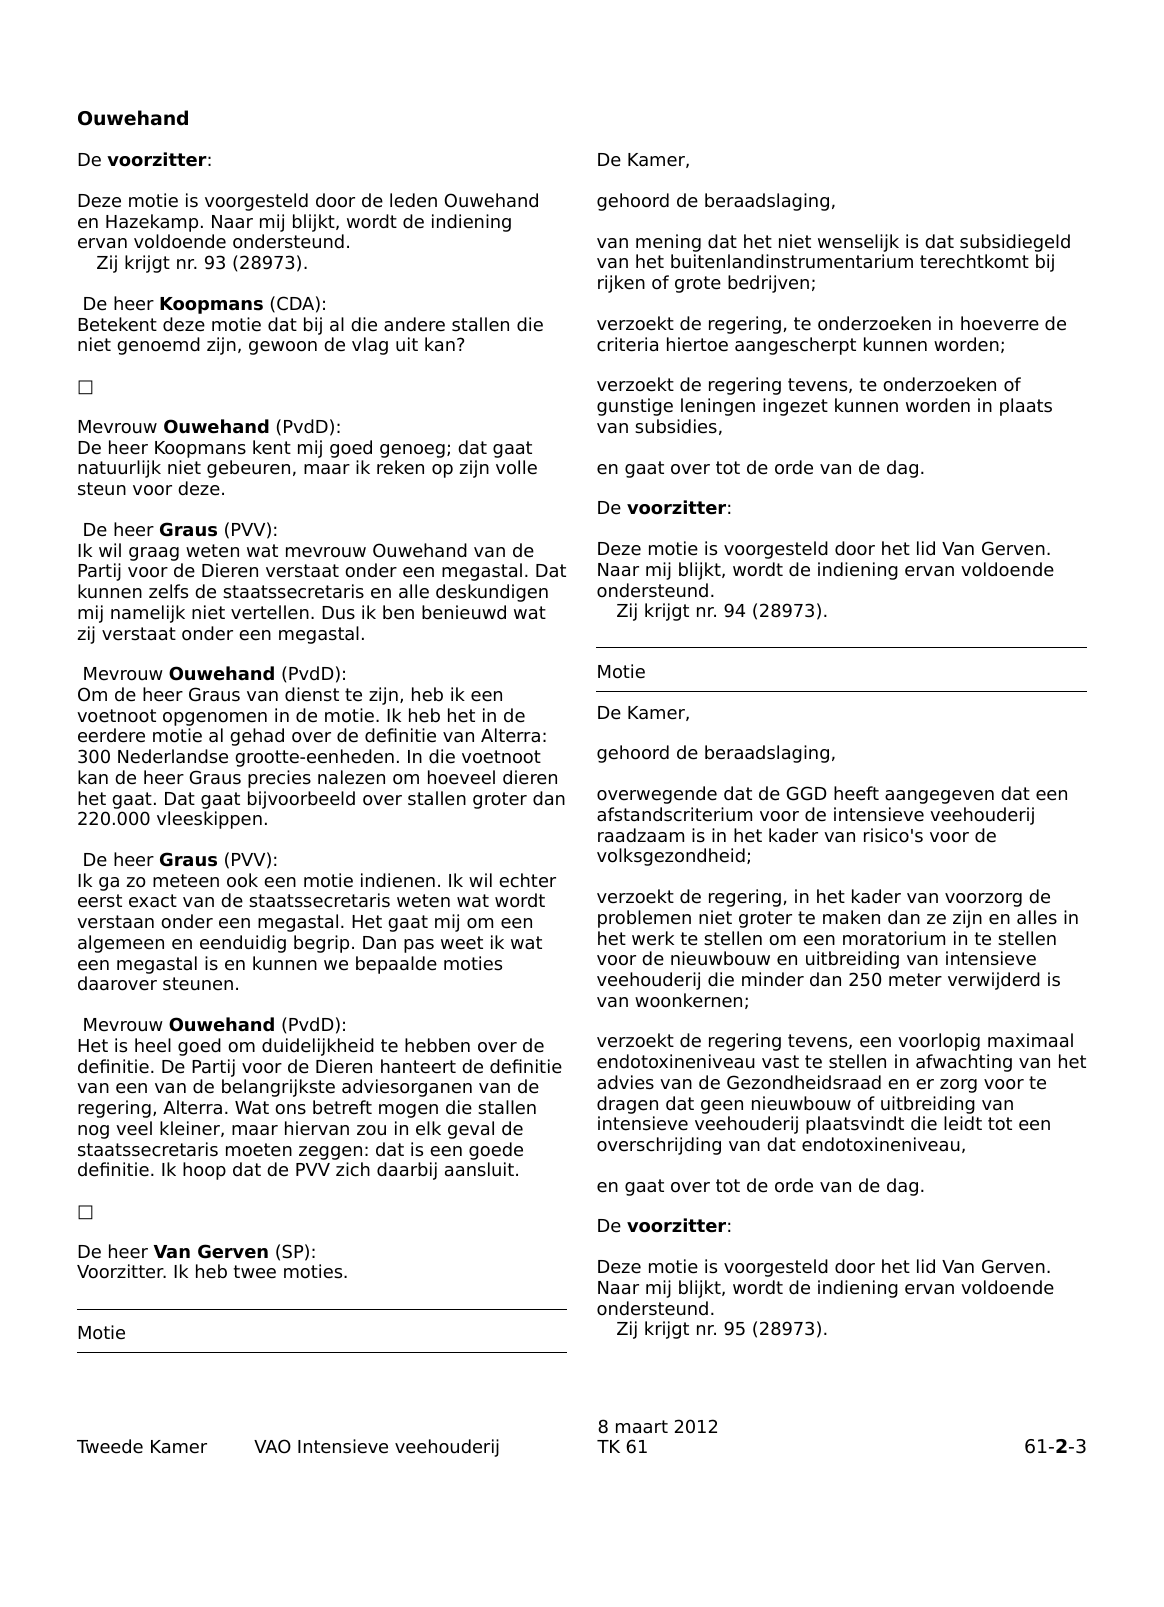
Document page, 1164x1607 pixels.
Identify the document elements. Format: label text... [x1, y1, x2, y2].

text De voorzitter: [596, 498, 1087, 519]
text De Kamer, [596, 702, 1087, 723]
text De heer Graus (PVV): [77, 520, 567, 540]
text Ik ga zo meteen ook een motie indienen. Ik wil echter eerst exact van de staatssecretaris weten wat wordt verstaan onder een megastal. Het gaat mij om een algemeen en eenduidig begrip. Dan pas weet ik wat een megastal is en kunnen we bepaalde moties daarover steunen. [77, 871, 567, 995]
text Motie [596, 662, 1087, 682]
text De heer Van Gerven (SP): [77, 1242, 567, 1262]
text □ [77, 376, 567, 397]
text Mevrouw Ouwehand (PvdD): [77, 664, 567, 685]
text gehoord de beraadslaging, [596, 743, 1087, 764]
text De voorzitter: [596, 1216, 1087, 1237]
text en gaat over tot de orde van de dag. [596, 457, 1087, 478]
text Voorzitter. Ik heb twee moties. [77, 1262, 567, 1283]
text De heer Koopmans (CDA): [77, 294, 567, 314]
text Deze motie is voorgesteld door het lid Van Gerven. Naar mij blijkt, wordt de indiening ervan voldoende ondersteund. [596, 1257, 1087, 1319]
text verzoekt de regering, te onderzoeken in hoeverre de criteria hiertoe aangescherpt kunnen worden; [596, 314, 1087, 355]
text Zij krijgt nr. 94 (28973). [596, 601, 1087, 622]
text Motie [77, 1323, 567, 1344]
text □ [77, 1201, 567, 1222]
text Zij krijgt nr. 95 (28973). [596, 1319, 1087, 1340]
text gehoord de beraadslaging, [596, 191, 1087, 212]
text Het is heel goed om duidelijkheid te hebben over de definitie. De Partij voor de Dieren hanteert de definitie van een van de belangrijkste adviesorganen van de regering, Alterra. Wat ons betreft mogen die stallen nog veel kleiner, maar hiervan zou in elk geval de staatssecretaris moeten zeggen: dat is een goede definitie. Ik hoop dat de PVV zich daarbij aansluit. [77, 1036, 567, 1181]
text verzoekt de regering tevens, een voorlopig maximaal endotoxineniveau vast te stellen in afwachting van het advies van de Gezondheidsraad en er zorg voor te dragen dat geen nieuwbouw of uitbreiding van intensieve veehouderij plaatsvindt die leidt tot een overschrijding van dat endotoxineniveau, [596, 1031, 1087, 1156]
text Deze motie is voorgesteld door de leden Ouwehand en Hazekamp. Naar mij blijkt, wordt de indiening ervan voldoende ondersteund. [77, 191, 567, 253]
text overwegende dat de GGD heeft aangegeven dat een afstandscriterium voor de intensieve veehouderij raadzaam is in het kader van risico's voor de volksgezondheid; [596, 784, 1087, 867]
text De voorzitter: [77, 150, 567, 171]
text Betekent deze motie dat bij al die andere stallen die niet genoemd zijn, gewoon de vlag uit kan? [77, 314, 567, 356]
text Mevrouw Ouwehand (PvdD): [77, 417, 567, 437]
text Om de heer Graus van dienst te zijn, heb ik een voetnoot opgenomen in de motie. Ik heb het in de eerdere motie al gehad over de definitie van Alterra: 300 Nederlandse grootte-eenheden. In die voetnoot kan de heer Graus precies nalezen om hoeveel dieren het gaat. Dat gaat bijvoorbeeld over stallen groter dan 220.000 vleeskippen. [77, 685, 567, 830]
text verzoekt de regering, in het kader van voorzorg de problemen niet groter te maken dan ze zijn en alles in het werk te stellen om een moratorium in te stellen voor de nieuwbouw en uitbreiding van intensieve veehouderij die minder dan 250 meter verwijderd is van woonkernen; [596, 887, 1087, 1011]
text Deze motie is voorgesteld door het lid Van Gerven. Naar mij blijkt, wordt de indiening ervan voldoende ondersteund. [596, 539, 1087, 601]
text Mevrouw Ouwehand (PvdD): [77, 1015, 567, 1036]
text De Kamer, [596, 150, 1087, 171]
text De heer Graus (PVV): [77, 850, 567, 871]
text en gaat over tot de orde van de dag. [596, 1176, 1087, 1196]
text Ik wil graag weten wat mevrouw Ouwehand van de Partij voor de Dieren verstaat onder een megastal. Dat kunnen zelfs de staatssecretaris en alle deskundigen mij namelijk niet vertellen. Dus ik ben benieuwd wat zij verstaat onder een megastal. [77, 540, 567, 644]
text van mening dat het niet wenselijk is dat subsidiegeld van het buitenlandinstrumentarium terechtkomt bij rijken of grote bedrijven; [596, 232, 1087, 294]
text De heer Koopmans kent mij goed genoeg; dat gaat natuurlijk niet gebeuren, maar ik reken op zijn volle steun voor deze. [77, 437, 567, 500]
text Zij krijgt nr. 93 (28973). [77, 253, 567, 274]
text verzoekt de regering tevens, te onderzoeken of gunstige leningen ingezet kunnen worden in plaats van subsidies, [596, 375, 1087, 437]
